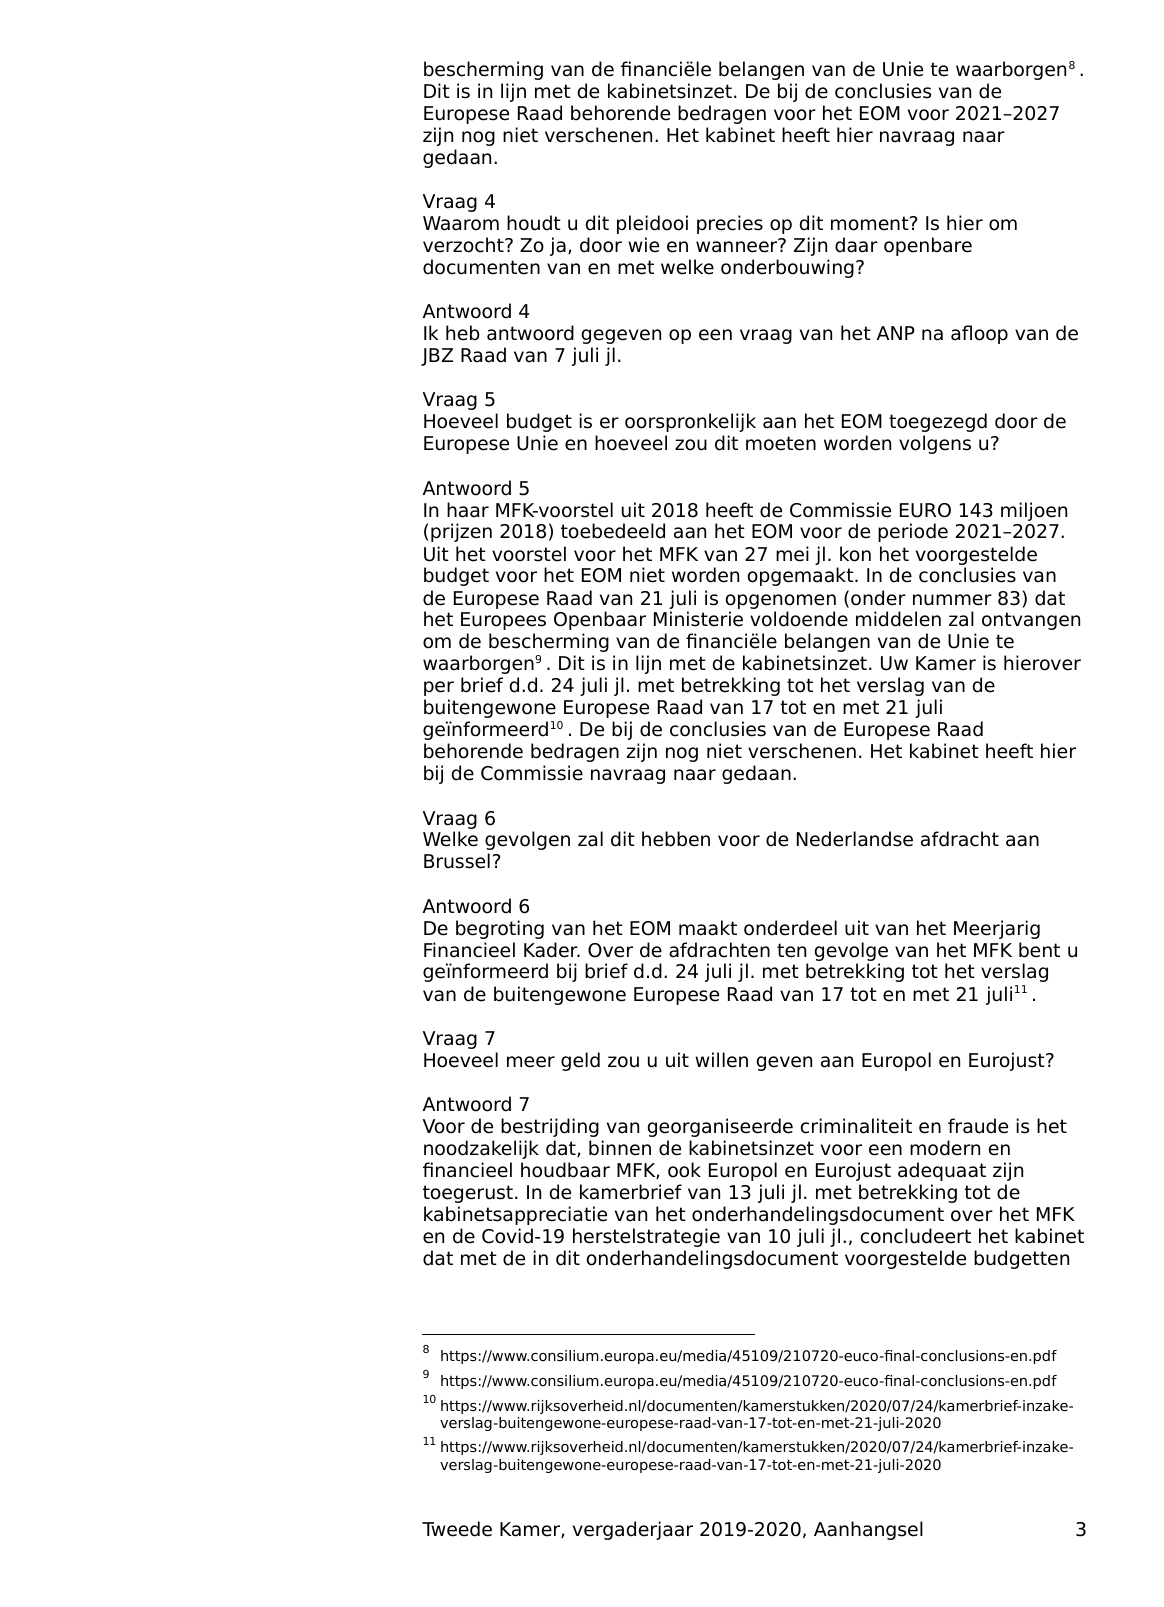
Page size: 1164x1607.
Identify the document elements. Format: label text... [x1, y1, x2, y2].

text In haar MFK-voorstel uit 2018 heeft de Commissie EURO 143 miljoen (prijzen 2018) toebedeeld aan het EOM voor de periode 2021–2027. Uit het voorstel voor het MFK van 27 mei jl. kon het voorgestelde budget voor het EOM niet worden opgemaakt. In de conclusies van de Europese Raad van 21 juli is opgenomen (onder nummer 83) dat het Europees Openbaar Ministerie voldoende middelen zal ontvangen om de bescherming van de financiële belangen van de Unie te waarborgen. Dit is in lijn met de kabinetsinzet. Uw Kamer is hierover per brief d.d. 24 juli jl. met betrekking tot het verslag van de buitengewone Europese Raad van 17 tot en met 21 juli geïnformeerd. De bij de conclusies van de Europese Raad behorende bedragen zijn nog niet verschenen. Het kabinet heeft hier bij de Commissie navraag naar gedaan. [422, 499, 1087, 785]
text Vraag 7 [422, 1028, 1087, 1049]
text https://www.rijksoverheid.nl/documenten/kamerstukken/2020/07/24/kamerbrief-inzake-verslag-buitengewone-europese-raad-van-17-tot-en-met-21-juli-2020 [422, 1393, 1087, 1432]
text https://www.rijksoverheid.nl/documenten/kamerstukken/2020/07/24/kamerbrief-inzake-verslag-buitengewone-europese-raad-van-17-tot-en-met-21-juli-2020 [422, 1435, 1087, 1474]
text https://www.consilium.europa.eu/media/45109/210720-euco-final-conclusions-en.pdf [422, 1343, 1087, 1366]
text Welke gevolgen zal dit hebben voor de Nederlandse afdracht aan Brussel? [422, 829, 1087, 873]
text Waarom houdt u dit pleidooi precies op dit moment? Is hier om verzocht? Zo ja, door wie en wanneer? Zijn daar openbare documenten van en met welke onderbouwing? [422, 213, 1087, 279]
text Antwoord 7 [422, 1094, 1087, 1116]
text https://www.consilium.europa.eu/media/45109/210720-euco-final-conclusions-en.pdf [422, 1368, 1087, 1391]
text Vraag 4 [422, 191, 1087, 213]
text Vraag 5 [422, 389, 1087, 411]
text Vraag 6 [422, 807, 1087, 829]
text De begroting van het EOM maakt onderdeel uit van het Meerjarig Financieel Kader. Over de afdrachten ten gevolge van het MFK bent u geïnformeerd bij brief d.d. 24 juli jl. met betrekking tot het verslag van de buitengewone Europese Raad van 17 tot en met 21 juli. [422, 917, 1087, 1005]
text Ik heb antwoord gegeven op een vraag van het ANP na afloop van de JBZ Raad van 7 juli jl. [422, 323, 1087, 367]
text Antwoord 5 [422, 477, 1087, 499]
text Antwoord 6 [422, 896, 1087, 917]
text Voor de bestrijding van georganiseerde criminaliteit en fraude is het noodzakelijk dat, binnen de kabinetsinzet voor een modern en financieel houdbaar MFK, ook Europol en Eurojust adequaat zijn toegerust. In de kamerbrief van 13 juli jl. met betrekking tot de kabinetsappreciatie van het onderhandelingsdocument over het MFK en de Covid-19 herstelstrategie van 10 juli jl., concludeert het kabinet dat met de in dit onderhandelingsdocument voorgestelde budgetten [422, 1116, 1087, 1269]
text Antwoord 4 [422, 301, 1087, 323]
text Hoeveel meer geld zou u uit willen geven aan Europol en Eurojust? [422, 1049, 1087, 1072]
text Hoeveel budget is er oorspronkelijk aan het EOM toegezegd door de Europese Unie en hoeveel zou dit moeten worden volgens u? [422, 411, 1087, 455]
text bescherming van de financiële belangen van de Unie te waarborgen. Dit is in lijn met de kabinetsinzet. De bij de conclusies van de Europese Raad behorende bedragen voor het EOM voor 2021–2027 zijn nog niet verschenen. Het kabinet heeft hier navraag naar gedaan. [422, 59, 1087, 169]
